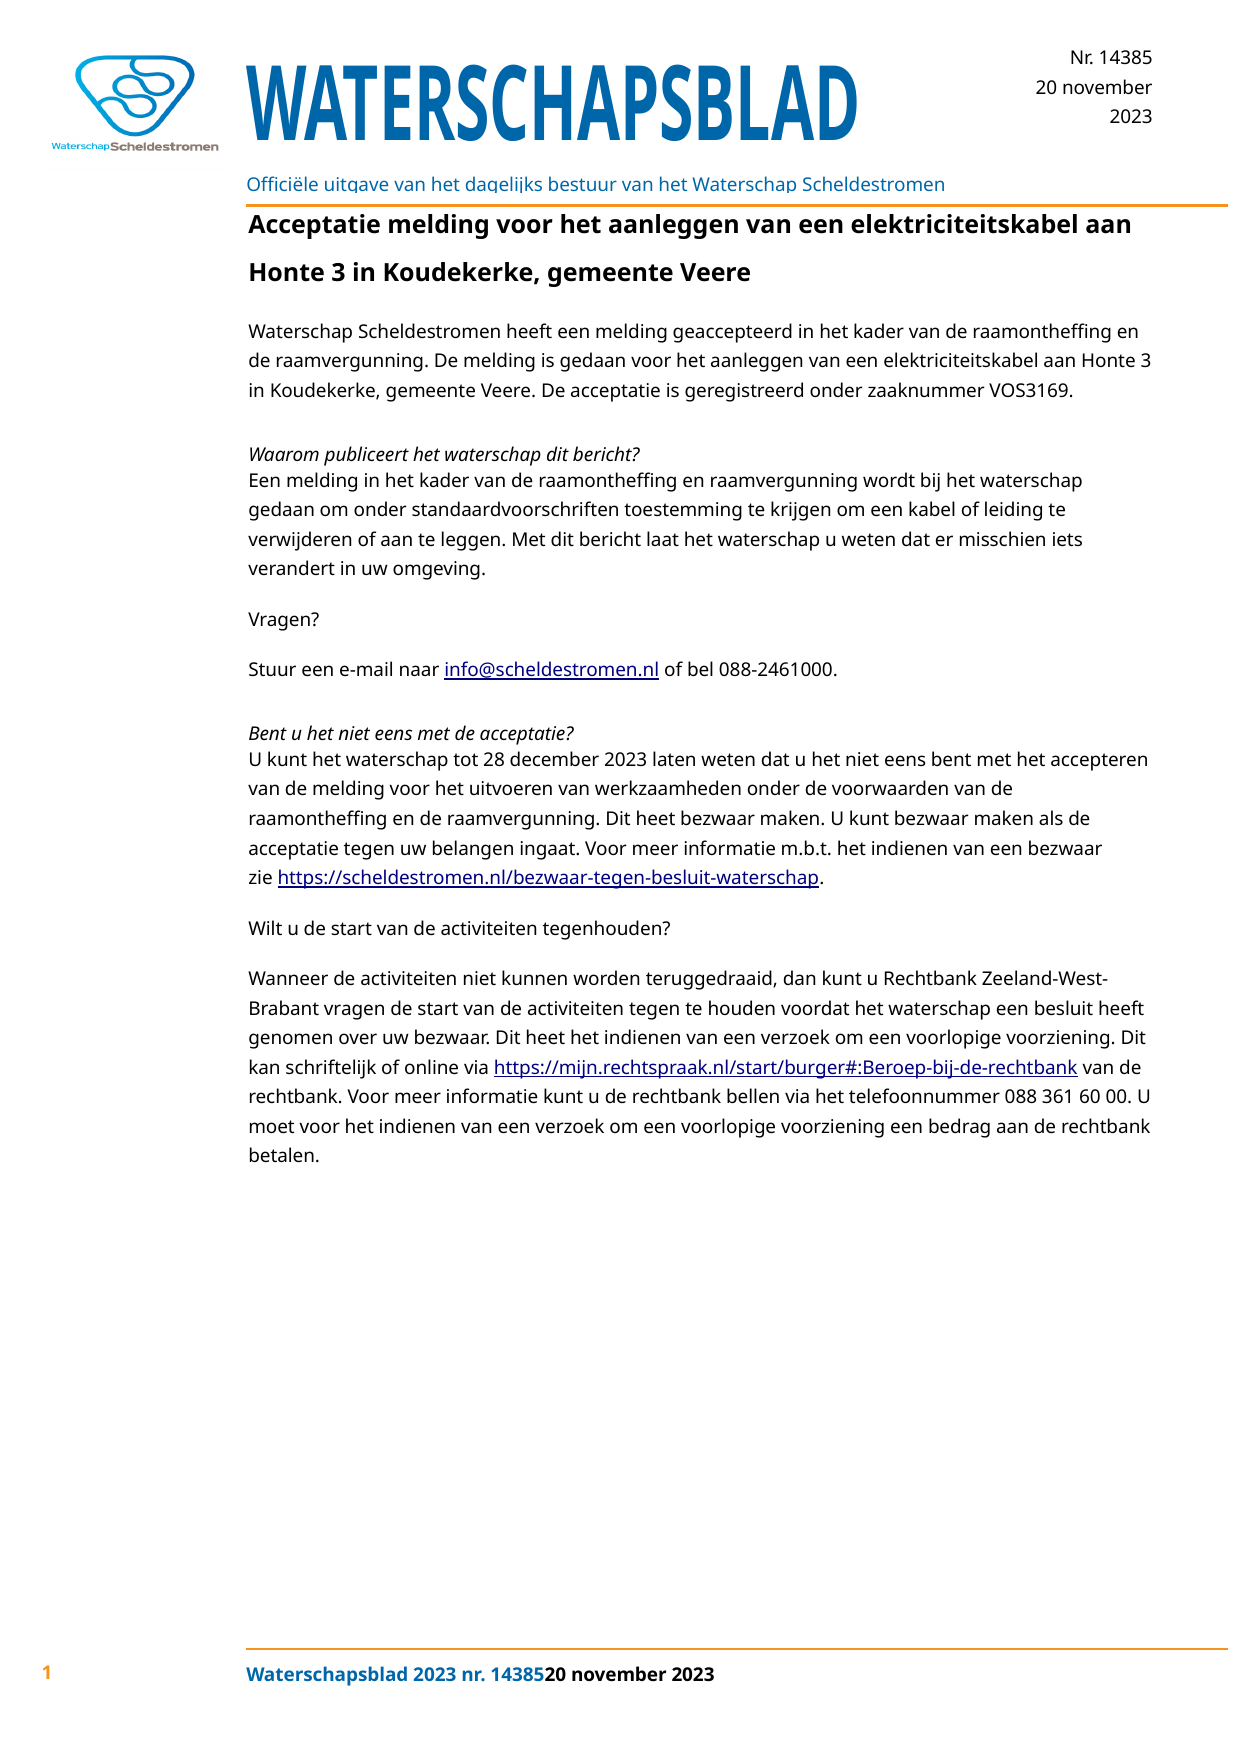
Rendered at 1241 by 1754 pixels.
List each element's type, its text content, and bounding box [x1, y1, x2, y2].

text Stuur een e-mail naar info@scheldestromen.nl of bel 088-2461000. [248, 656, 1152, 682]
text Wanneer de activiteiten niet kunnen worden teruggedraaid, dan kunt u Rechtbank Zeeland-West-Brabant vragen de start van de activiteiten tegen te houden voordat het waterschap een besluit heeft genomen over uw bezwaar. Dit heet het indienen van een verzoek om een voorlopige voorziening. Dit kan schriftelijk of online via https://mijn.rechtspraak.nl/start/burger#:Beroep-bij-de-rechtbank van de rechtbank. Voor meer informatie kunt u de rechtbank bellen via het telefoonnummer 088 361 60 00. U moet voor het indienen van een verzoek om een voorlopige voorziening een bedrag aan de rechtbank betalen. [248, 965, 1152, 1168]
text Een melding in het kader van de raamontheffing en raamvergunning wordt bij het waterschap gedaan om onder standaardvoorschriften toestemming te krijgen om een kabel of leiding te verwijderen of aan te leggen. Met dit bericht laat het waterschap u weten dat er misschien iets verandert in uw omgeving. [248, 467, 1152, 581]
text Waterschap Scheldestromen heeft een melding geaccepteerd in het kader van de raamontheffing en de raamvergunning. De melding is gedaan voor het aanleggen van een elektriciteitskabel aan Honte 3 in Koudekerke, gemeente Veere. De acceptatie is geregistreerd onder zaaknummer VOS3169. [248, 318, 1152, 403]
text Bent u het niet eens met de acceptatie? [248, 720, 1152, 746]
text U kunt het waterschap tot 28 december 2023 laten weten dat u het niet eens bent met het accepteren van de melding voor het uitvoeren van werkzaamheden onder de voorwaarden van de raamontheffing en de raamvergunning. Dit heet bezwaar maken. U kunt bezwaar maken als de acceptatie tegen uw belangen ingaat. Voor meer informatie m.b.t. het indienen van een bezwaar zie https://scheldestromen.nl/bezwaar-tegen-besluit-waterschap. [248, 746, 1152, 890]
text Vragen? [248, 606, 1152, 632]
text Wilt u de start van de activiteiten tegenhouden? [248, 915, 1152, 941]
picture [41, 47, 231, 172]
text Acceptatie melding voor het aanleggen van een elektriciteitskabel aan Honte 3 in Koudekerke, gemeente Veere [248, 207, 1152, 288]
text Waarom publiceert het waterschap dit bericht? [248, 441, 1152, 467]
